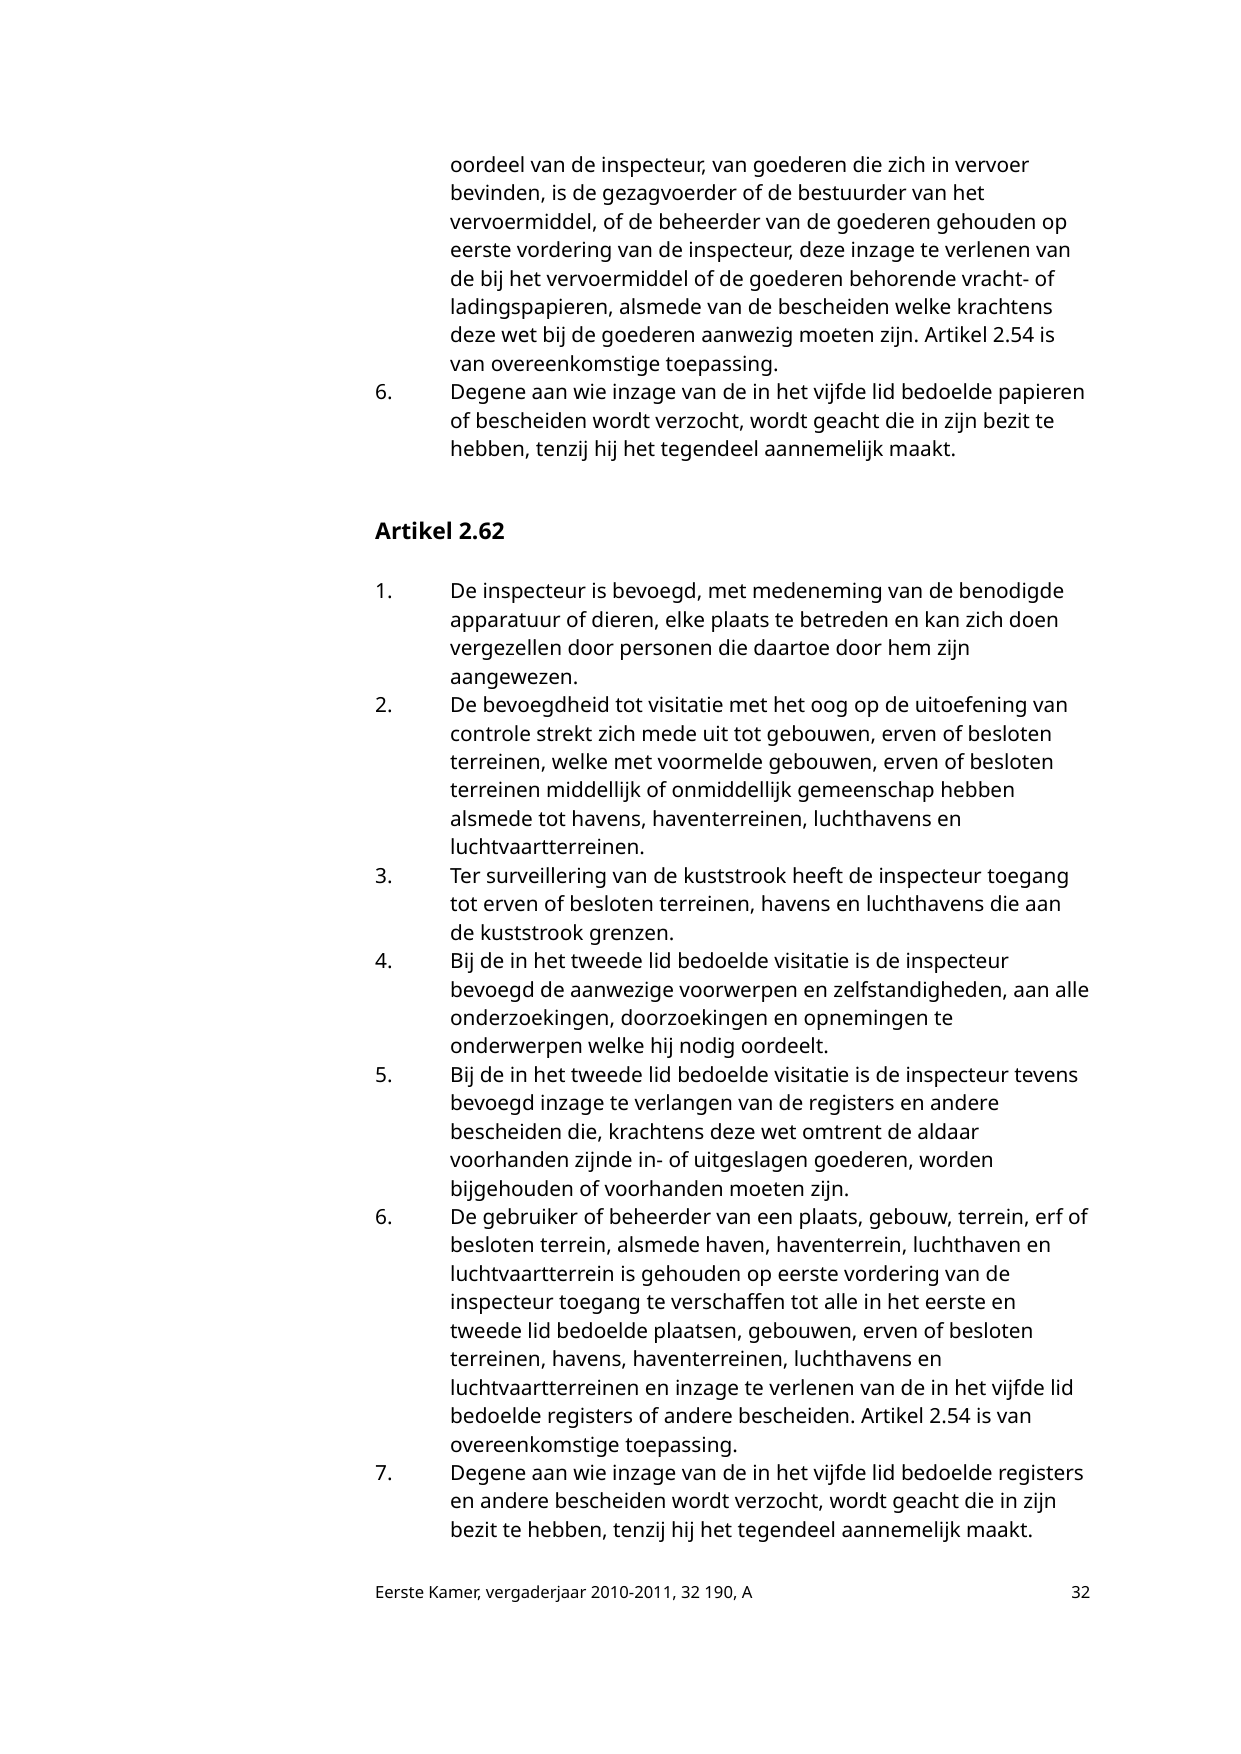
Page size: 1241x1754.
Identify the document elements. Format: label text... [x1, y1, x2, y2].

list De inspecteur is bevoegd, met medeneming van de benodigde apparatuur of dieren, elke plaats te betreden en kan zich doen vergezellen door personen die daartoe door hem zijn aangewezen. [375, 577, 1090, 690]
list Bij de in het tweede lid bedoelde visitatie is de inspecteur tevens bevoegd inzage te verlangen van de registers en andere bescheiden die, krachtens deze wet omtrent de aldaar voorhanden zijnde in- of uitgeslagen goederen, worden bijgehouden of voorhanden moeten zijn. [375, 1060, 1090, 1202]
list De gebruiker of beheerder van een plaats, gebouw, terrein, erf of besloten terrein, alsmede haven, haventerrein, luchthaven en luchtvaartterrein is gehouden op eerste vordering van de inspecteur toegang te verschaffen tot alle in het eerste en tweede lid bedoelde plaatsen, gebouwen, erven of besloten terreinen, havens, haventerreinen, luchthavens en luchtvaartterreinen en inzage te verlenen van de in het vijfde lid bedoelde registers of andere bescheiden. Artikel 2.54 is van overeenkomstige toepassing. [375, 1202, 1090, 1458]
list Bij de in het tweede lid bedoelde visitatie is de inspecteur bevoegd de aanwezige voorwerpen en zelfstandigheden, aan alle onderzoekingen, doorzoekingen en opnemingen te onderwerpen welke hij nodig oordeelt. [375, 946, 1090, 1060]
list De bevoegdheid tot visitatie met het oog op de uitoefening van controle strekt zich mede uit tot gebouwen, erven of besloten terreinen, welke met voormelde gebouwen, erven of besloten terreinen middellijk of onmiddellijk gemeenschap hebben alsmede tot havens, haventerreinen, luchthavens en luchtvaartterreinen. [375, 690, 1090, 861]
subtitle Artikel 2.62 [375, 515, 1090, 547]
list oordeel van de inspecteur, van goederen die zich in vervoer bevinden, is de gezagvoerder of de bestuurder van het vervoermiddel, of de beheerder van de goederen gehouden op eerste vordering van de inspecteur, deze inzage te verlenen van de bij het vervoermiddel of de goederen behorende vracht- of ladingspapieren, alsmede van de bescheiden welke krachtens deze wet bij de goederen aanwezig moeten zijn. Artikel 2.54 is van overeenkomstige toepassing. [375, 150, 1090, 377]
list Degene aan wie inzage van de in het vijfde lid bedoelde papieren of bescheiden wordt verzocht, wordt geacht die in zijn bezit te hebben, tenzij hij het tegendeel aannemelijk maakt. [375, 377, 1090, 463]
list Ter surveillering van de kuststrook heeft de inspecteur toegang tot erven of besloten terreinen, havens en luchthavens die aan de kuststrook grenzen. [375, 861, 1090, 946]
list Degene aan wie inzage van de in het vijfde lid bedoelde registers en andere bescheiden wordt verzocht, wordt geacht die in zijn bezit te hebben, tenzij hij het tegendeel aannemelijk maakt. [375, 1458, 1090, 1543]
